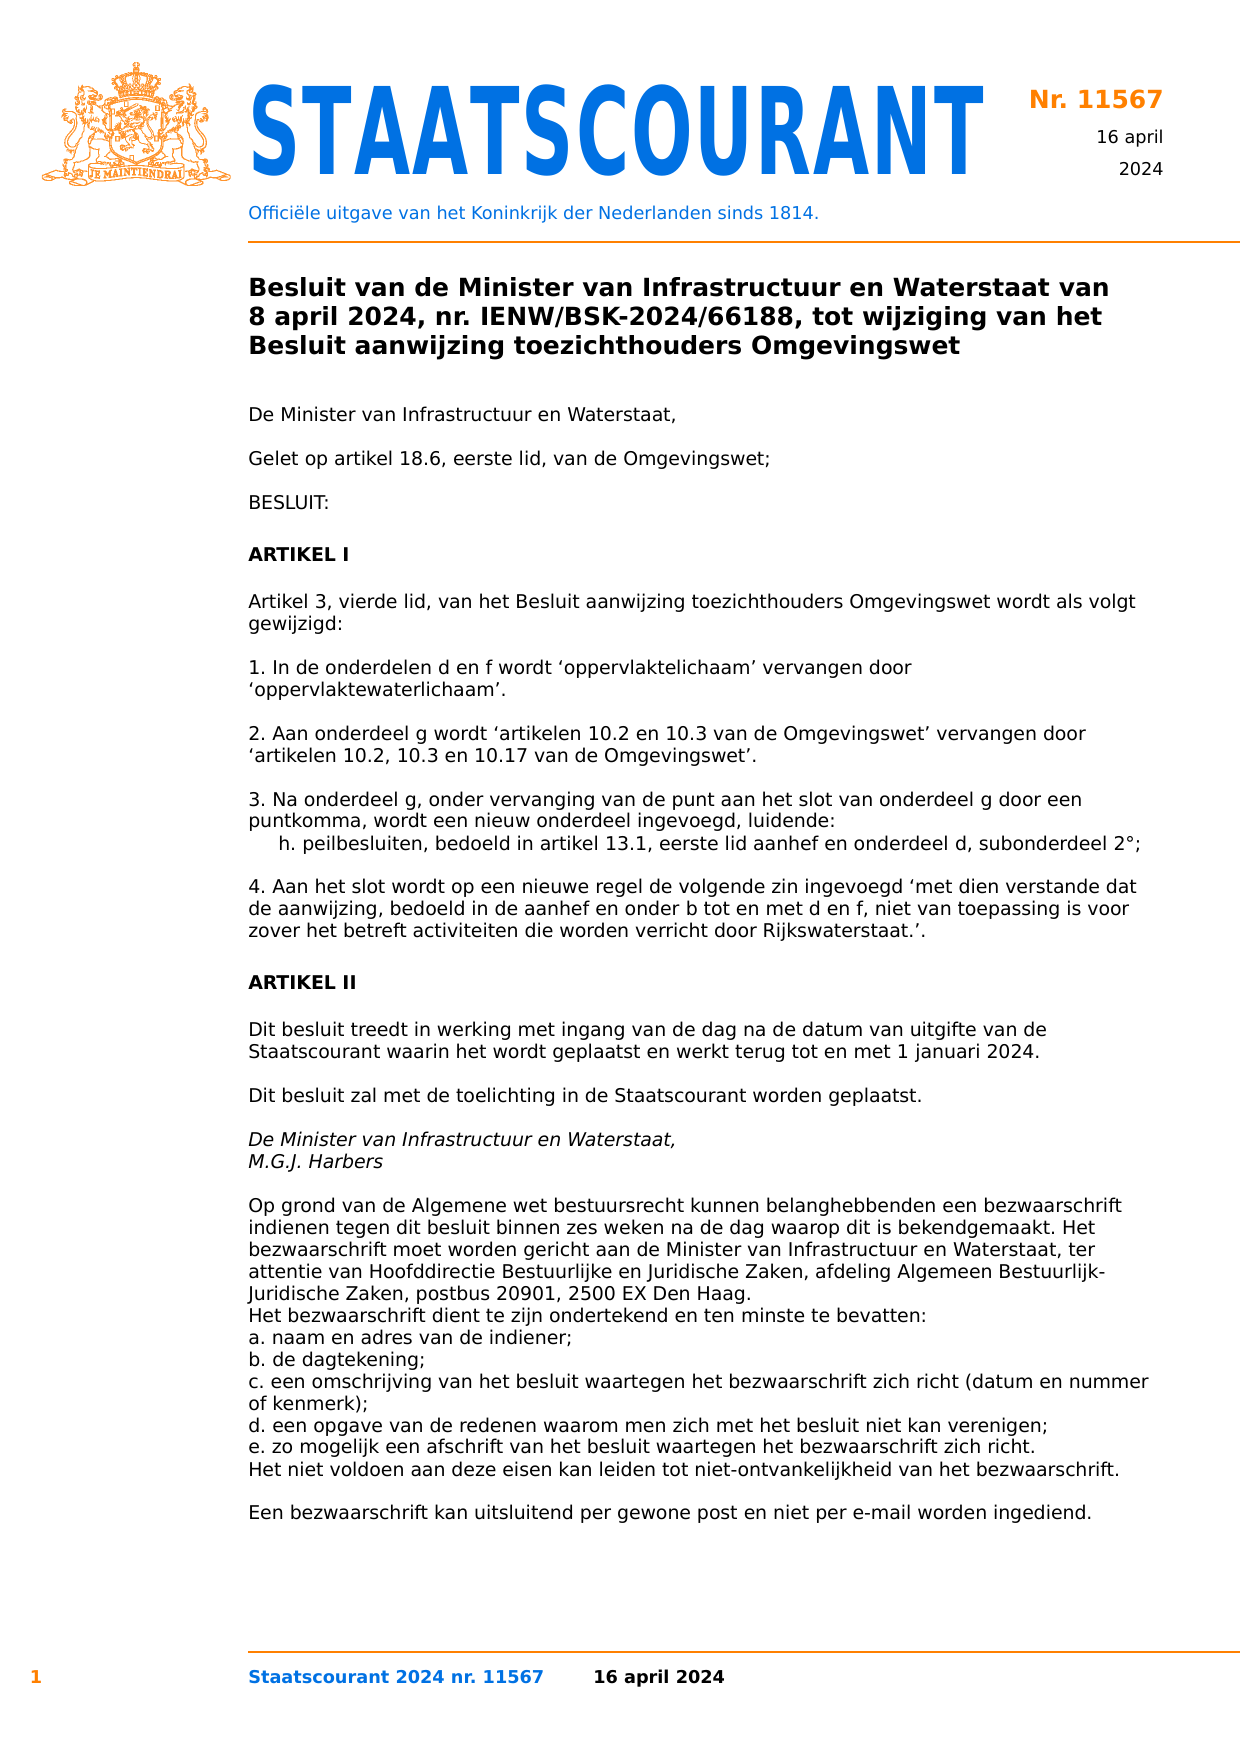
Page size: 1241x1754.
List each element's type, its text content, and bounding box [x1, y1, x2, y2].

text 1. In de onderdelen d en f wordt ‘oppervlaktelichaam’ vervangen door ‘oppervlaktewaterlichaam’. [248, 657, 1163, 701]
subtitle ARTIKEL I [248, 544, 1163, 566]
text c. een omschrijving van het besluit waartegen het bezwaarschrift zich richt (datum en nummer of kenmerk); [248, 1371, 1163, 1414]
text Dit besluit zal met de toelichting in de Staatscourant worden geplaatst. [248, 1085, 1163, 1107]
table_header [25, 62, 248, 241]
text Een bezwaarschrift kan uitsluitend per gewone post en niet per e-mail worden ingediend. [248, 1502, 1163, 1524]
table_header Nr. 11567 [998, 62, 1240, 121]
table_cell Officiële uitgave van het Koninkrijk der Nederlanden sinds 1814. [248, 203, 1240, 241]
text Artikel 3, vierde lid, van het Besluit aanwijzing toezichthouders Omgevingswet wordt als volgt gewijzigd: [248, 591, 1163, 635]
subtitle ARTIKEL II [248, 972, 1163, 994]
text Dit besluit treedt in werking met ingang van de dag na de datum van uitgifte van de Staatscourant waarin het wordt geplaatst en werkt terug tot en met 1 januari 2024. [248, 1019, 1163, 1063]
picture [41, 62, 231, 186]
text Op grond van de Algemene wet bestuursrecht kunnen belanghebbenden een bezwaarschrift indienen tegen dit besluit binnen zes weken na de dag waarop dit is bekendgemaakt. Het bezwaarschrift moet worden gericht aan de Minister van Infrastructuur en Waterstaat, ter attentie van Hoofddirectie Bestuurlijke en Juridische Zaken, afdeling Algemeen Bestuurlijk-Juridische Zaken, postbus 20901, 2500 EX Den Haag. [248, 1195, 1163, 1304]
text b. de dagtekening; [248, 1348, 1163, 1371]
table_header STAATSCOURANT [248, 62, 998, 203]
text Gelet op artikel 18.6, eerste lid, van de Omgevingswet; [248, 448, 1163, 470]
text De Minister van Infrastructuur en Waterstaat, M.G.J. Harbers [248, 1129, 1163, 1173]
text h. peilbesluiten, bedoeld in artikel 13.1, eerste lid aanhef en onderdeel d, subonderdeel 2°; [278, 832, 1163, 854]
text 4. Aan het slot wordt op een nieuwe regel de volgende zin ingevoegd ‘met dien verstande dat de aanwijzing, bedoeld in de aanhef en onder b tot en met d en f, niet van toepassing is voor zover het betreft activiteiten die worden verricht door Rijkswaterstaat.’. [248, 876, 1163, 942]
text BESLUIT: [248, 492, 1163, 514]
text a. naam en adres van de indiener; [248, 1327, 1163, 1348]
text 2. Aan onderdeel g wordt ‘artikelen 10.2 en 10.3 van de Omgevingswet’ vervangen door ‘artikelen 10.2, 10.3 en 10.17 van de Omgevingswet’. [248, 723, 1163, 767]
text Het bezwaarschrift dient te zijn ondertekend en ten minste te bevatten: [248, 1304, 1163, 1327]
text e. zo mogelijk een afschrift van het besluit waartegen het bezwaarschrift zich richt. [248, 1436, 1163, 1458]
text Het niet voldoen aan deze eisen kan leiden tot niet-ontvankelijkheid van het bezwaarschrift. [248, 1458, 1163, 1480]
text De Minister van Infrastructuur en Waterstaat, [248, 404, 1163, 426]
text d. een opgave van de redenen waarom men zich met het besluit niet kan verenigen; [248, 1414, 1163, 1436]
table_cell 2024 [998, 153, 1240, 203]
table_cell 16 april [998, 121, 1240, 153]
text 3. Na onderdeel g, onder vervanging van de punt aan het slot van onderdeel g door een puntkomma, wordt een nieuw onderdeel ingevoegd, luidende: [248, 788, 1163, 832]
subtitle Besluit van de Minister van Infrastructuur en Waterstaat van 8 april 2024, nr. IENW/BSK-2024/66188, tot wijziging van het Besluit aanwijzing toezichthouders Omgevingswet [248, 273, 1163, 361]
